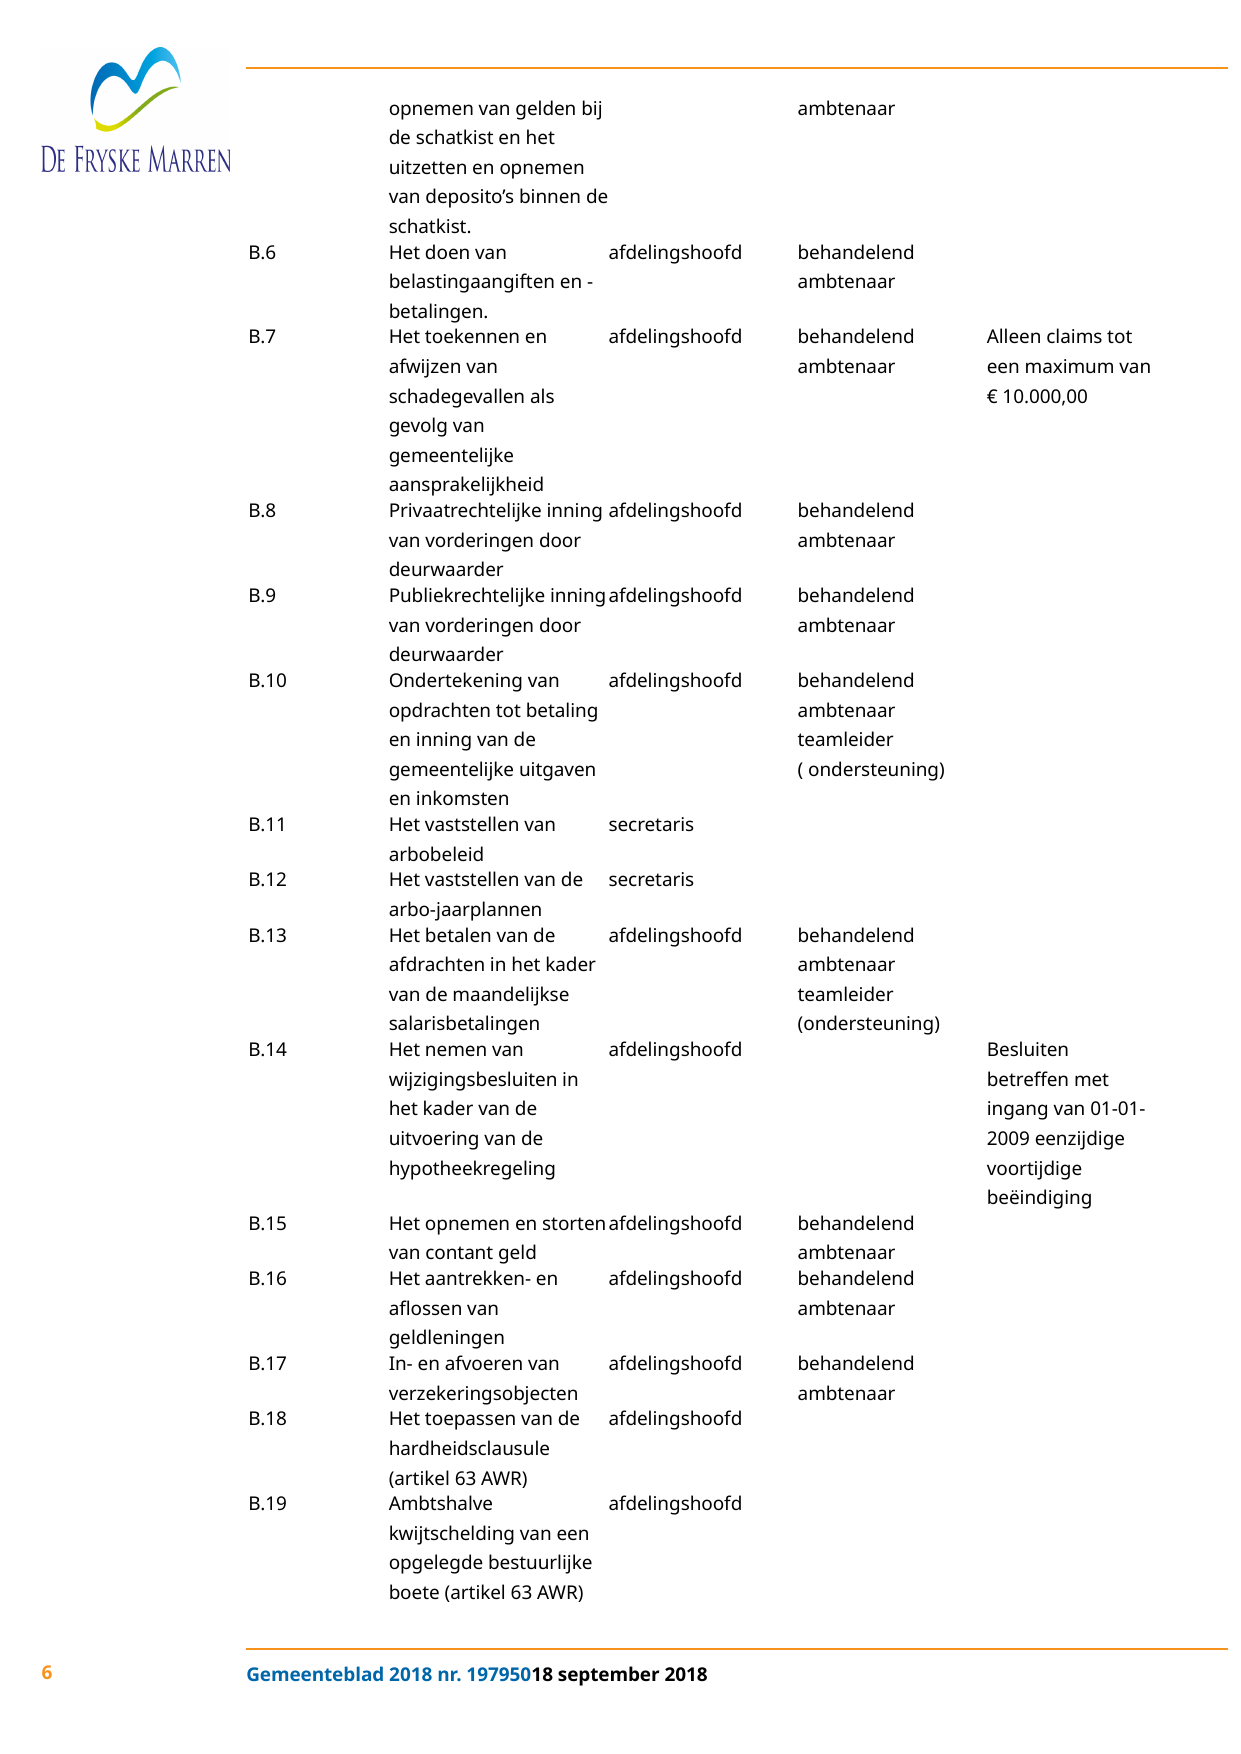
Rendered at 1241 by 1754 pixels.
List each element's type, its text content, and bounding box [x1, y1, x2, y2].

table_cell [987, 667, 1152, 811]
table_cell B.13 [248, 922, 388, 1036]
table_cell Het toepassen van de hardheidsclausule (artikel 63 AWR) [389, 1406, 608, 1490]
table_cell B.16 [248, 1265, 388, 1350]
table_cell [798, 811, 987, 867]
table_cell Het aantrekken- en aflossen van geldleningen [389, 1265, 608, 1350]
table_cell Het opnemen en storten van contant geld [389, 1210, 608, 1265]
table_cell afdelingshoofd [608, 1265, 797, 1350]
table_cell afdelingshoofd [608, 667, 797, 811]
table_cell behandelend ambtenaar [798, 239, 987, 324]
table_cell [987, 1265, 1152, 1350]
table_cell [987, 582, 1152, 667]
table_cell afdelingshoofd [608, 582, 797, 667]
table_cell B.8 [248, 498, 388, 582]
table_cell behandelend ambtenaar teamleider ( ondersteuning) [798, 667, 987, 811]
table_cell behandelend ambtenaar [798, 1265, 987, 1350]
table_cell Het vaststellen van arbobeleid [389, 811, 608, 867]
table_cell behandelend ambtenaar teamleider (ondersteuning) [798, 922, 987, 1036]
table_cell Ondertekening van opdrachten tot betaling en inning van de gemeentelijke uitgaven en inkomsten [389, 667, 608, 811]
table_cell [798, 1490, 987, 1605]
table_cell [608, 95, 797, 239]
table_cell [987, 239, 1152, 324]
table_cell B.18 [248, 1406, 388, 1490]
table_cell afdelingshoofd [608, 239, 797, 324]
table_cell Het toekennen en afwijzen van schadegevallen als gevolg van gemeentelijke aansprakelijkheid [389, 324, 608, 497]
table_cell behandelend ambtenaar [798, 324, 987, 497]
table_cell [987, 1210, 1152, 1265]
table_cell behandelend ambtenaar [798, 582, 987, 667]
table_cell Alleen claims tot een maximum van € 10.000,00 [987, 324, 1152, 497]
table_cell behandelend ambtenaar [798, 498, 987, 582]
table_cell [798, 1036, 987, 1210]
table_cell behandelend ambtenaar [798, 1350, 987, 1406]
table_cell [987, 867, 1152, 922]
table_cell [987, 1490, 1152, 1605]
table_cell B.9 [248, 582, 388, 667]
table_cell B.14 [248, 1036, 388, 1210]
table_cell B.10 [248, 667, 388, 811]
table_cell afdelingshoofd [608, 1406, 797, 1490]
table_cell B.12 [248, 867, 388, 922]
table_cell opnemen van gelden bij de schatkist en het uitzetten en opnemen van deposito’s binnen de schatkist. [389, 95, 608, 239]
table_cell [987, 1350, 1152, 1406]
table_cell In- en afvoeren van verzekeringsobjecten [389, 1350, 608, 1406]
table_cell [987, 922, 1152, 1036]
table_cell [798, 867, 987, 922]
table_cell secretaris [608, 811, 797, 867]
table_cell Het betalen van de afdrachten in het kader van de maandelijkse salarisbetalingen [389, 922, 608, 1036]
table_cell Privaatrechtelijke inning van vorderingen door deurwaarder [389, 498, 608, 582]
table_cell [248, 95, 388, 239]
table_cell ambtenaar [798, 95, 987, 239]
table_cell [798, 1406, 987, 1490]
table_cell Ambtshalve kwijtschelding van een opgelegde bestuurlijke boete (artikel 63 AWR) [389, 1490, 608, 1605]
table_cell secretaris [608, 867, 797, 922]
table_cell B.15 [248, 1210, 388, 1265]
table_cell B.7 [248, 324, 388, 497]
table_cell Besluiten betreffen met ingang van 01-01-2009 eenzijdige voortijdige beëindiging [987, 1036, 1152, 1210]
table_cell B.6 [248, 239, 388, 324]
table_cell [987, 498, 1152, 582]
table_cell behandelend ambtenaar [798, 1210, 987, 1265]
table_cell Het nemen van wijzigingsbesluiten in het kader van de uitvoering van de hypotheekregeling [389, 1036, 608, 1210]
table_cell [987, 95, 1152, 239]
picture [41, 47, 231, 172]
table_cell Publiekrechtelijke inning van vorderingen door deurwaarder [389, 582, 608, 667]
table_cell afdelingshoofd [608, 498, 797, 582]
table_cell afdelingshoofd [608, 1210, 797, 1265]
table_cell B.19 [248, 1490, 388, 1605]
table_cell afdelingshoofd [608, 1036, 797, 1210]
table_cell afdelingshoofd [608, 1490, 797, 1605]
table_cell [987, 1406, 1152, 1490]
table_cell B.17 [248, 1350, 388, 1406]
table_cell Het vaststellen van de arbo-jaarplannen [389, 867, 608, 922]
table_cell B.11 [248, 811, 388, 867]
table_cell [987, 811, 1152, 867]
table_cell afdelingshoofd [608, 1350, 797, 1406]
table_cell afdelingshoofd [608, 922, 797, 1036]
table_cell afdelingshoofd [608, 324, 797, 497]
table_cell Het doen van belastingaangiften en -betalingen. [389, 239, 608, 324]
